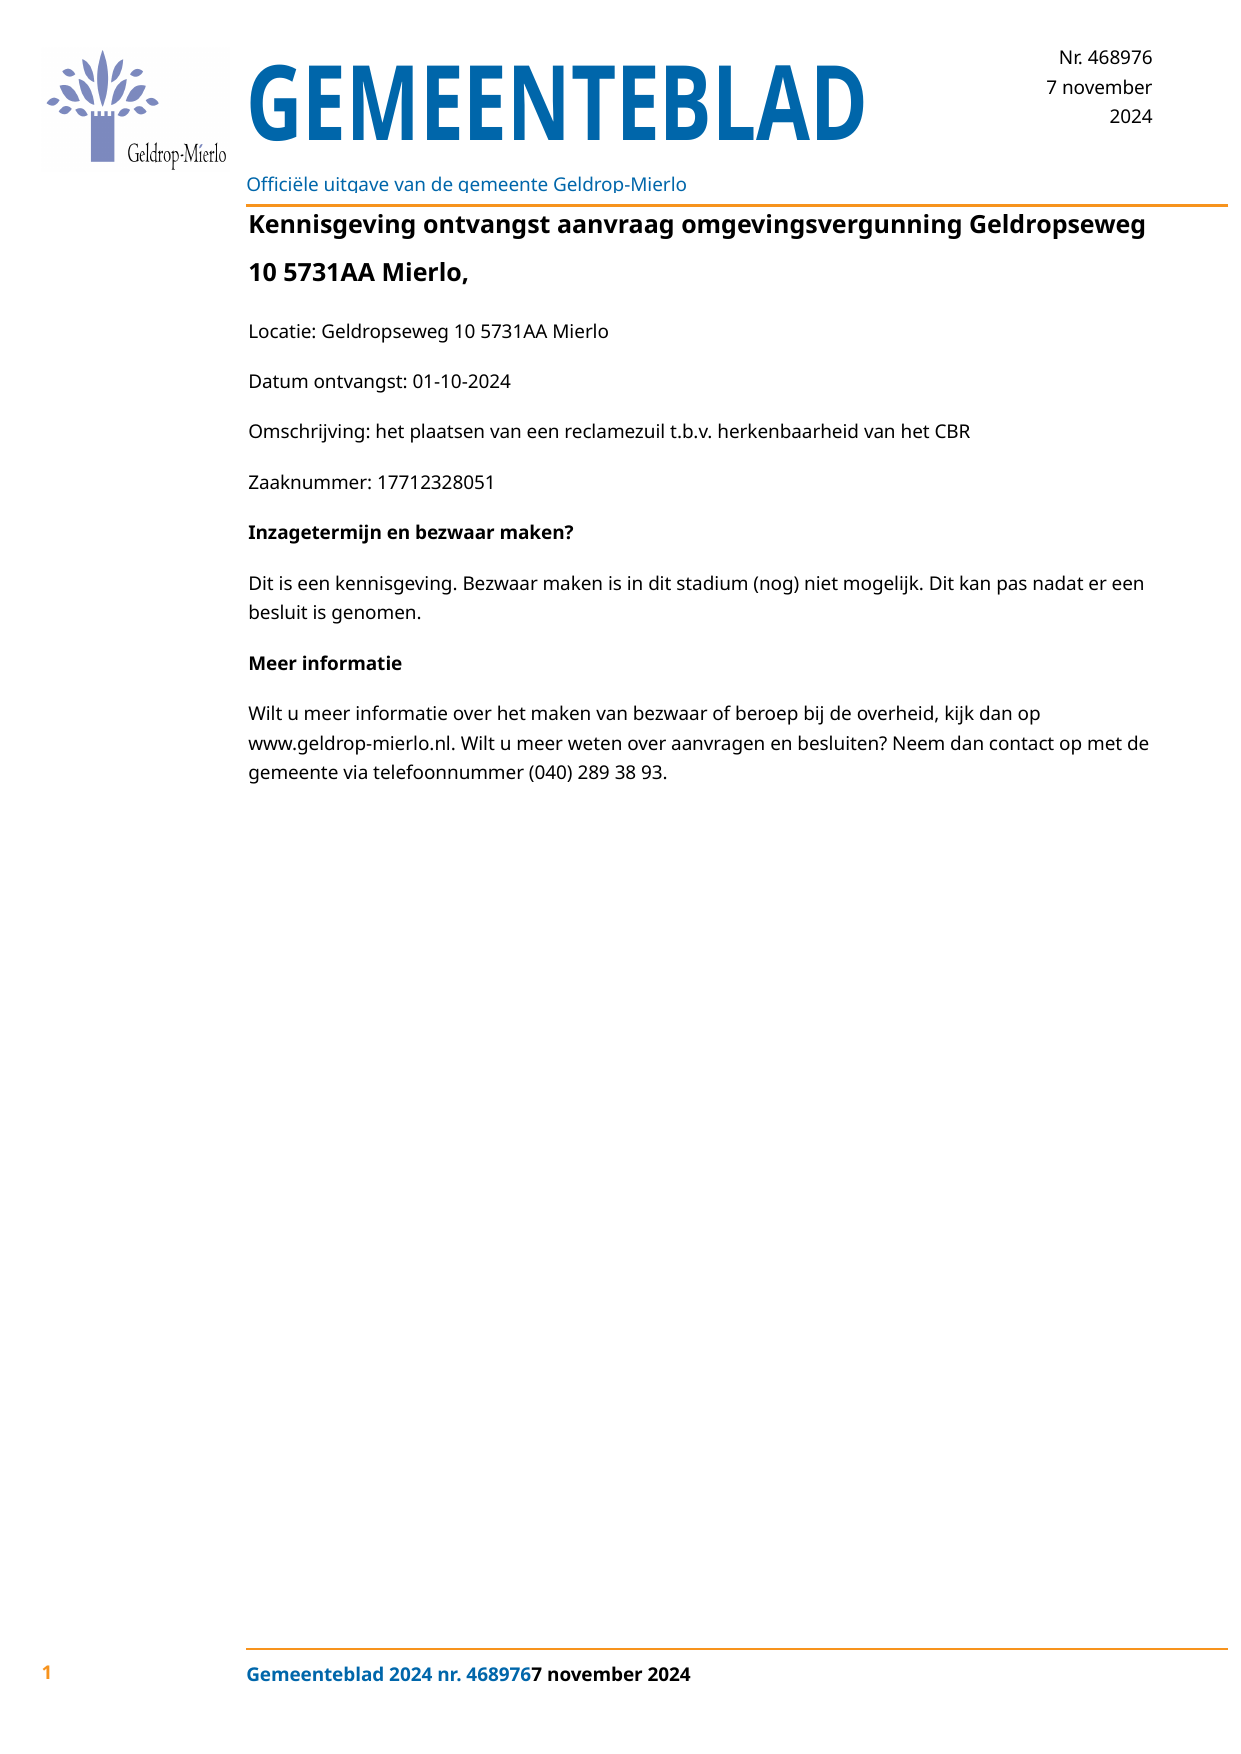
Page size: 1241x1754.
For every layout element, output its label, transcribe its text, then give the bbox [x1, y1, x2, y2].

text Locatie: Geldropseweg 10 5731AA Mierlo [248, 318, 1152, 344]
text Meer informatie [248, 650, 1152, 676]
text Dit is een kennisgeving. Bezwaar maken is in dit stadium (nog) niet mogelijk. Dit kan pas nadat er een besluit is genomen. [248, 570, 1152, 625]
text Datum ontvangst: 01-10-2024 [248, 368, 1152, 394]
text Inzagetermijn en bezwaar maken? [248, 519, 1152, 545]
text Wilt u meer informatie over het maken van bezwaar of beroep bij de overheid, kijk dan op www.geldrop-mierlo.nl. Wilt u meer weten over aanvragen en besluiten? Neem dan contact op met de gemeente via telefoonnummer (040) 289 38 93. [248, 700, 1152, 785]
text Zaaknummer: 17712328051 [248, 469, 1152, 495]
text Kennisgeving ontvangst aanvraag omgevingsvergunning Geldropseweg 10 5731AA Mierlo, [248, 207, 1152, 288]
picture [41, 47, 231, 172]
text Omschrijving: het plaatsen van een reclamezuil t.b.v. herkenbaarheid van het CBR [248, 419, 1152, 444]
